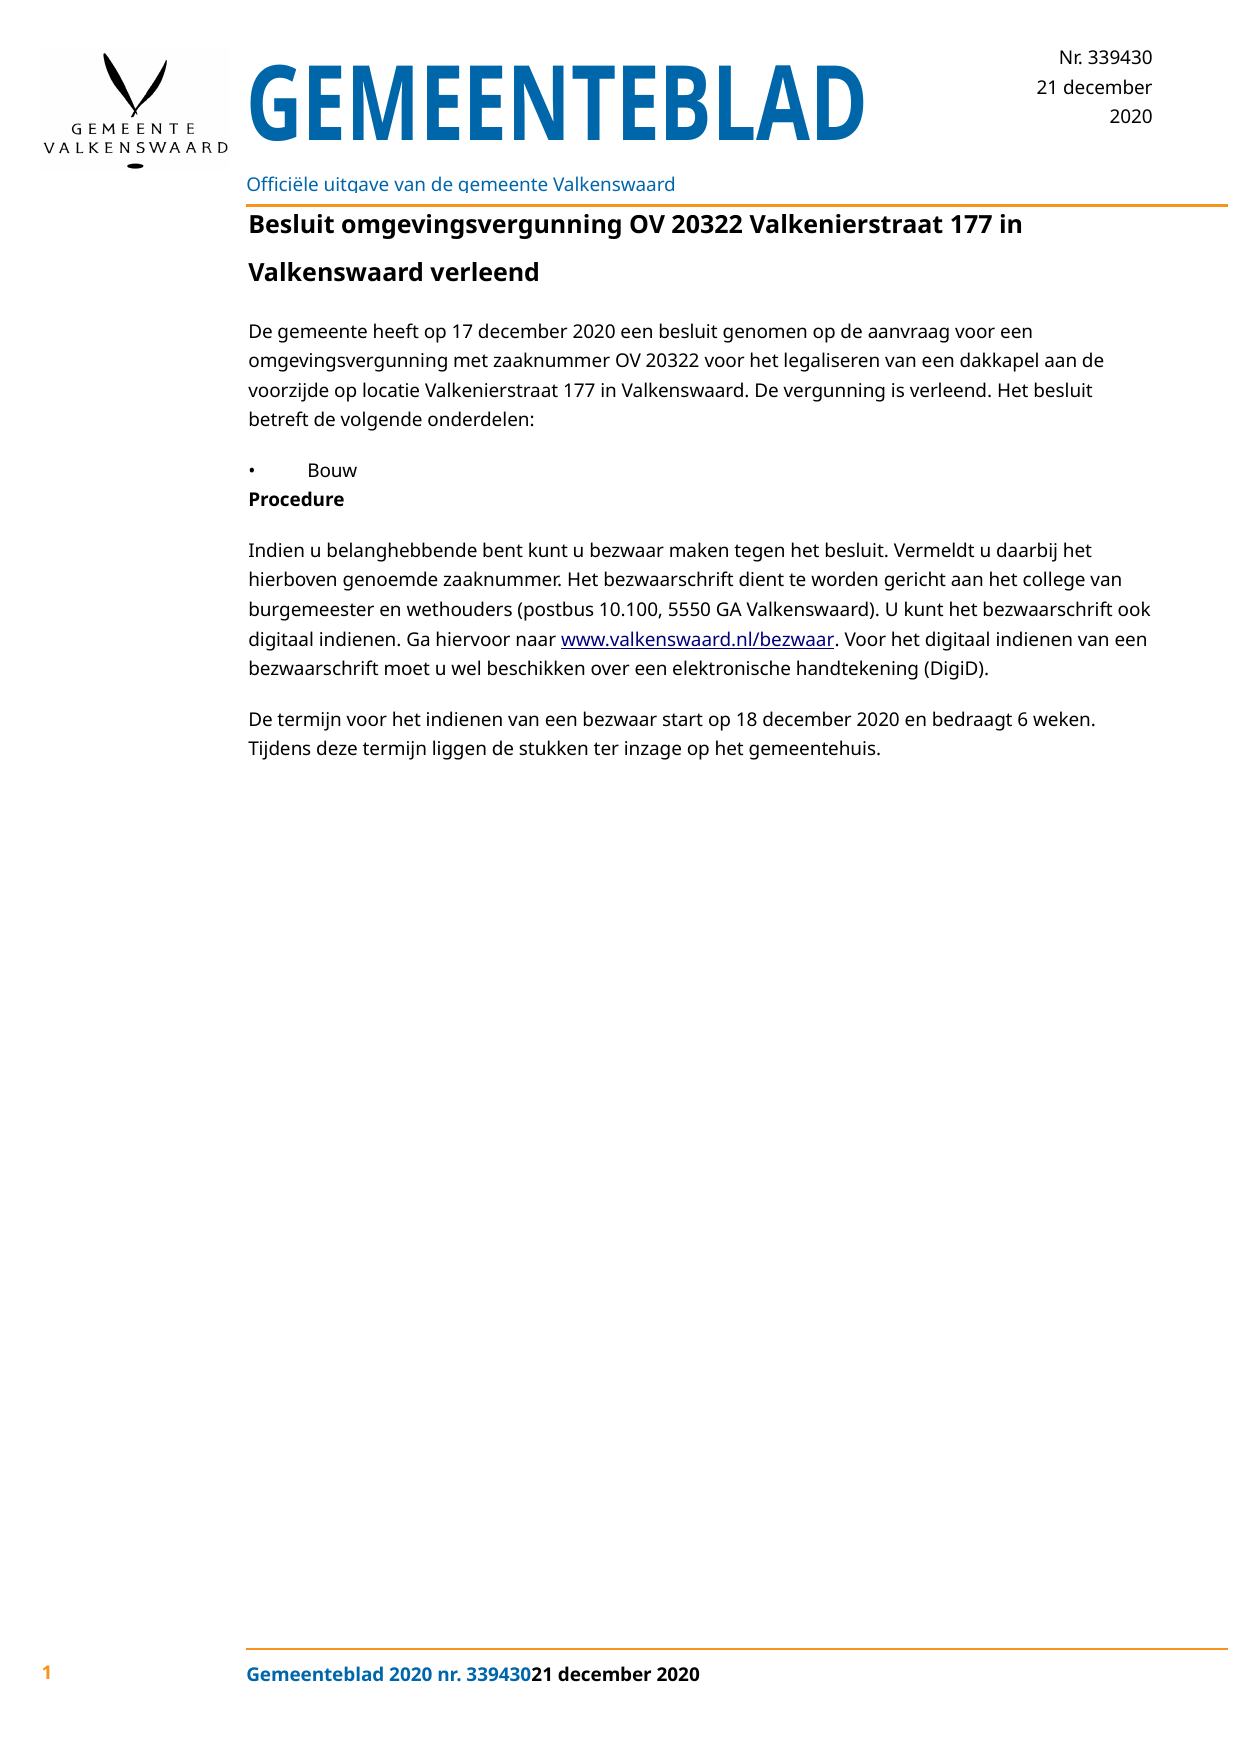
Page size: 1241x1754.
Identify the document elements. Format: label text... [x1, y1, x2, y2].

text De gemeente heeft op 17 december 2020 een besluit genomen op de aanvraag voor een omgevingsvergunning met zaaknummer OV 20322 voor het legaliseren van een dakkapel aan de voorzijde op locatie Valkenierstraat 177 in Valkenswaard. De vergunning is verleend. Het besluit betreft de volgende onderdelen: [248, 318, 1152, 432]
text Indien u belanghebbende bent kunt u bezwaar maken tegen het besluit. Vermeldt u daarbij het hierboven genoemde zaaknummer. Het bezwaarschrift dient te worden gericht aan het college van burgemeester en wethouders (postbus 10.100, 5550 GA Valkenswaard). U kunt het bezwaarschrift ook digitaal indienen. Ga hiervoor naar www.valkenswaard.nl/bezwaar. Voor het digitaal indienen van een bezwaarschrift moet u wel beschikken over een elektronische handtekening (DigiD). [248, 537, 1152, 681]
text Besluit omgevingsvergunning OV 20322 Valkenierstraat 177 in Valkenswaard verleend [248, 207, 1152, 288]
picture [41, 47, 231, 172]
list Bouw [248, 457, 1152, 483]
text Procedure [248, 487, 1152, 512]
text De termijn voor het indienen van een bezwaar start op 18 december 2020 en bedraagt 6 weken. Tijdens deze termijn liggen de stukken ter inzage op het gemeentehuis. [248, 706, 1152, 761]
